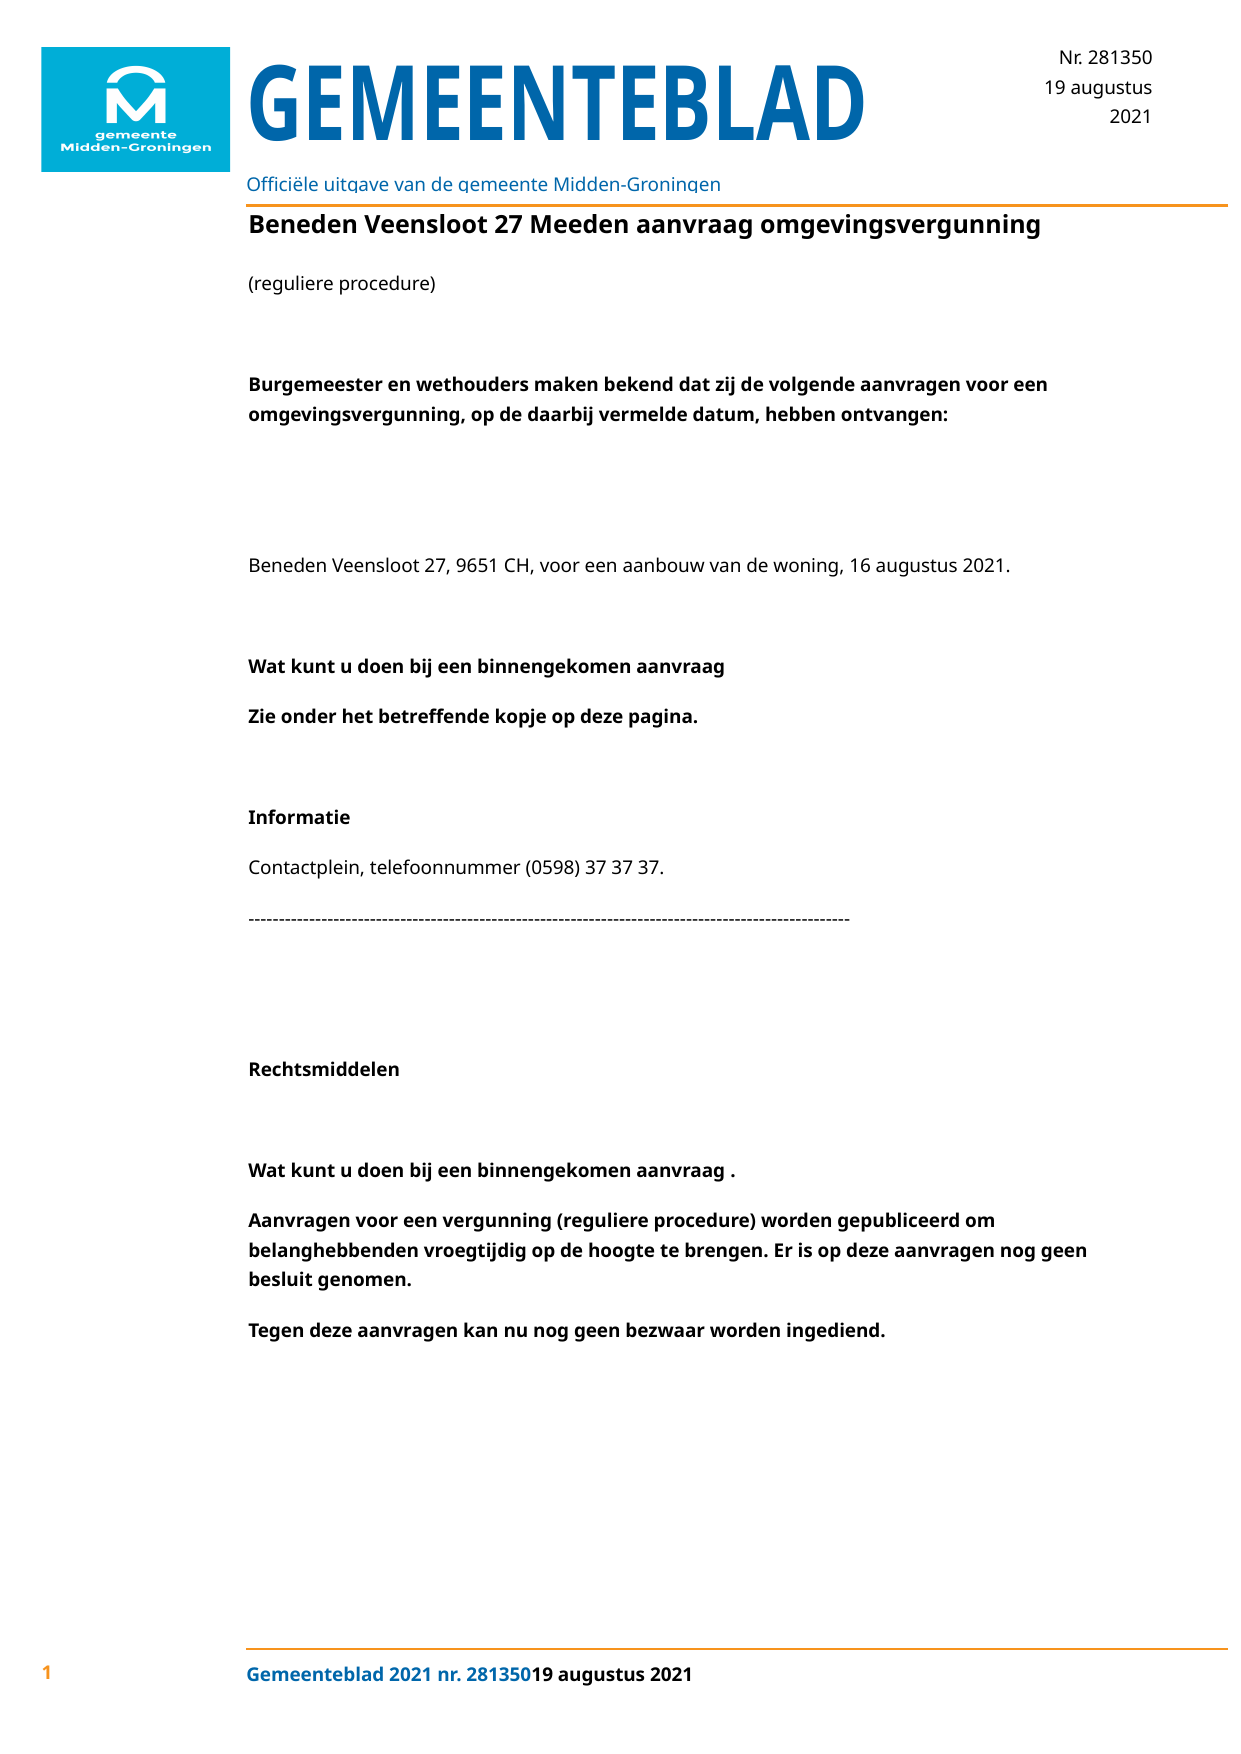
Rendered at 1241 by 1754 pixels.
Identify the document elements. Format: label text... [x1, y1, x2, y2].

text Wat kunt u doen bij een binnengekomen aanvraag . [248, 1157, 1152, 1183]
text --------------------------------------------------------------------------------------------------- [248, 905, 1152, 931]
text Informatie [248, 804, 1152, 830]
picture [107, 89, 165, 122]
text Rechtsmiddelen [248, 1056, 1152, 1082]
text Tegen deze aanvragen kan nu nog geen bezwaar worden ingediend. [248, 1317, 1152, 1343]
text Contactplein, telefoonnummer (0598) 37 37 37. [248, 854, 1152, 880]
text Beneden Veensloot 27, 9651 CH, voor een aanbouw van de woning, 16 augustus 2021. [248, 552, 1152, 578]
text (reguliere procedure) [248, 270, 1152, 296]
text Burgemeester en wethouders maken bekend dat zij de volgende aanvragen voor een omgevingsvergunning, op de daarbij vermelde datum, hebben ontvangen: [248, 371, 1152, 426]
picture [108, 66, 164, 82]
text Zie onder het betreffende kopje op deze pagina. [248, 703, 1152, 729]
picture [184, 146, 190, 153]
text Aanvragen voor een vergunning (reguliere procedure) worden gepubliceerd om belanghebbenden vroegtijdig op de hoogte te brengen. Er is op deze aanvragen nog geen besluit genomen. [248, 1207, 1152, 1292]
text Wat kunt u doen bij een binnengekomen aanvraag [248, 653, 1152, 678]
text Beneden Veensloot 27 Meeden aanvraag omgevingsvergunning [248, 207, 1152, 241]
